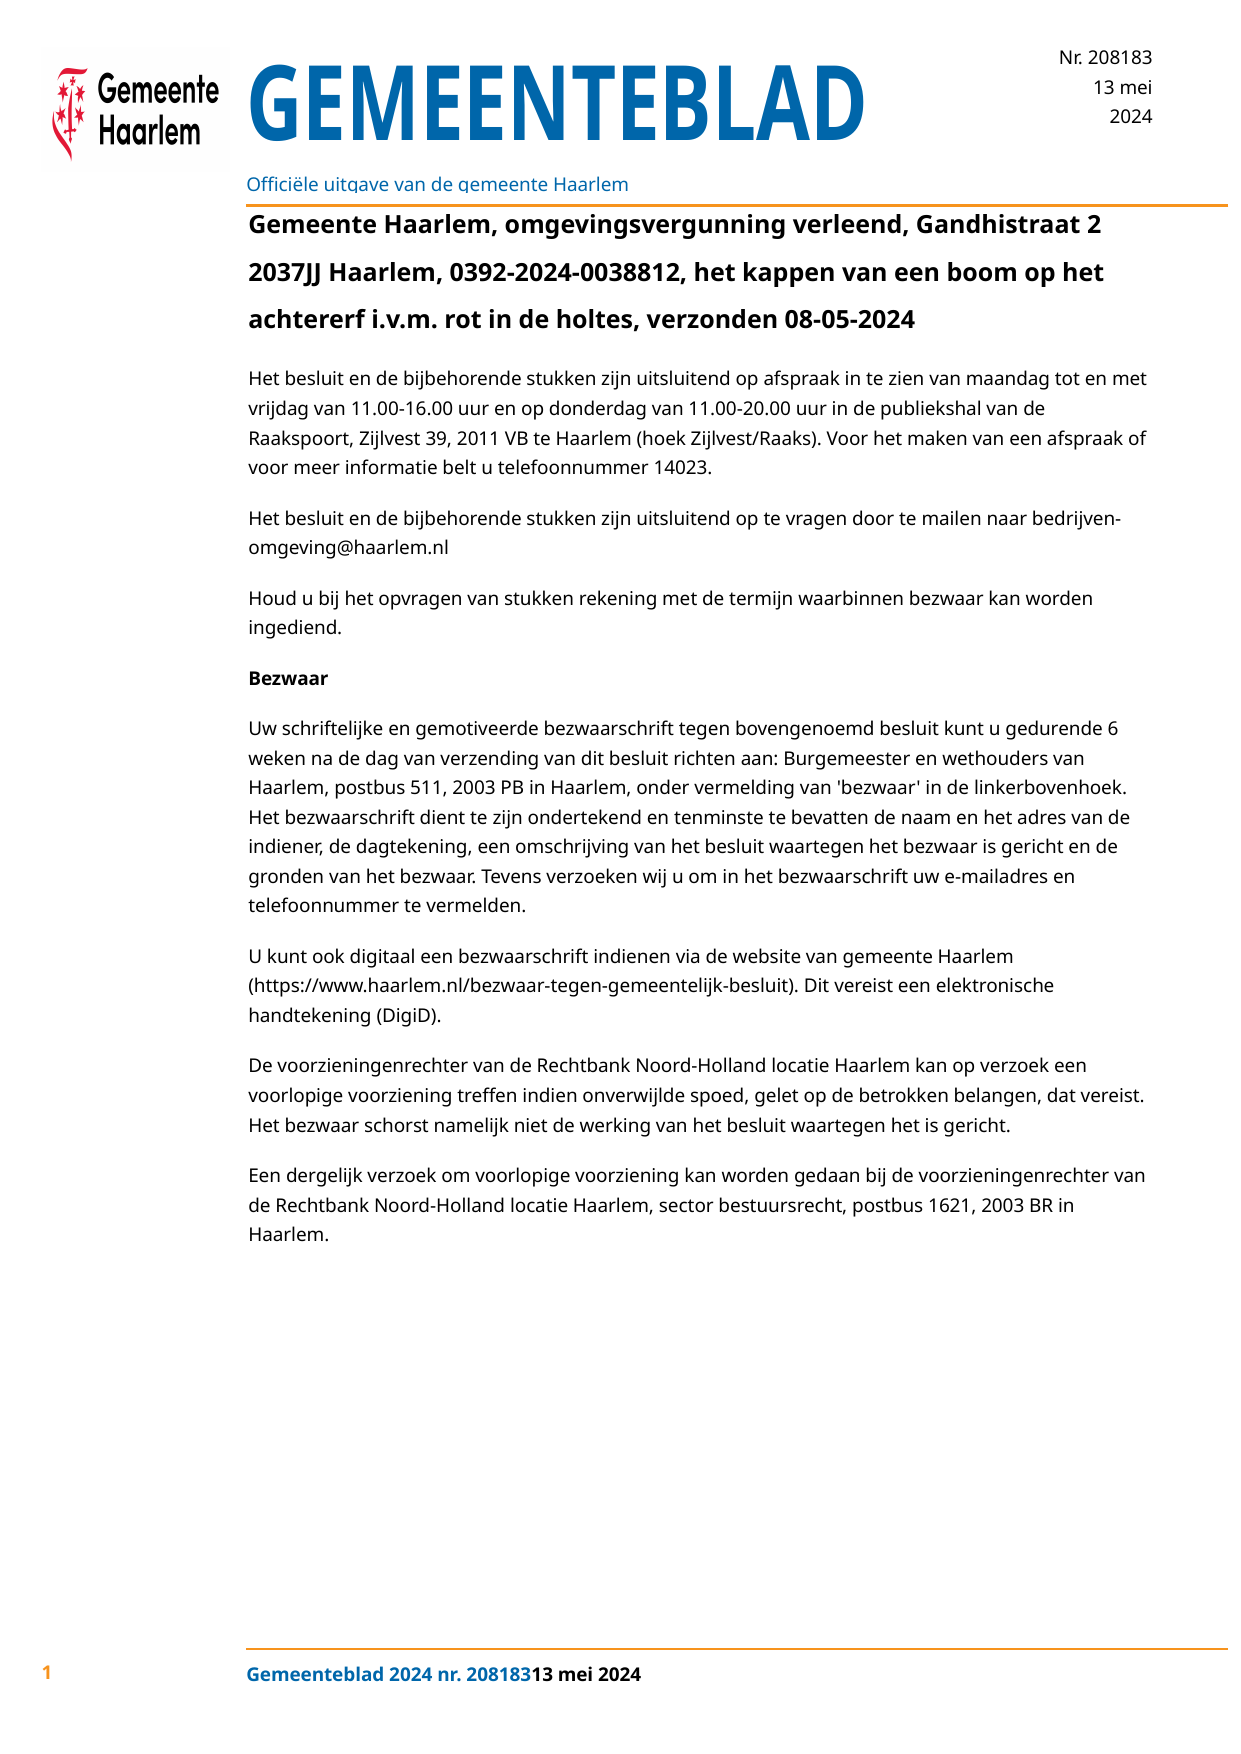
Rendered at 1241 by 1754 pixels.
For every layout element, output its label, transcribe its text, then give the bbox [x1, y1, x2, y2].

text Uw schriftelijke en gemotiveerde bezwaarschrift tegen bovengenoemd besluit kunt u gedurende 6 weken na de dag van verzending van dit besluit richten aan: Burgemeester en wethouders van Haarlem, postbus 511, 2003 PB in Haarlem, onder vermelding van 'bezwaar' in de linkerbovenhoek. Het bezwaarschrift dient te zijn ondertekend en tenminste te bevatten de naam en het adres van de indiener, de dagtekening, een omschrijving van het besluit waartegen het bezwaar is gericht en de gronden van het bezwaar. Tevens verzoeken wij u om in het bezwaarschrift uw e-mailadres en telefoonnummer te vermelden. [248, 715, 1152, 918]
text Het besluit en de bijbehorende stukken zijn uitsluitend op te vragen door te mailen naar bedrijven-omgeving@haarlem.nl [248, 505, 1152, 560]
text Het besluit en de bijbehorende stukken zijn uitsluitend op afspraak in te zien van maandag tot en met vrijdag van 11.00-16.00 uur en op donderdag van 11.00-20.00 uur in de publiekshal van de Raakspoort, Zijlvest 39, 2011 VB te Haarlem (hoek Zijlvest/Raaks). Voor het maken van een afspraak of voor meer informatie belt u telefoonnummer 14023. [248, 366, 1152, 480]
text Bezwaar [248, 665, 1152, 690]
text Een dergelijk verzoek om voorlopige voorziening kan worden gedaan bij de voorzieningenrechter van de Rechtbank Noord-Holland locatie Haarlem, sector bestuursrecht, postbus 1621, 2003 BR in Haarlem. [248, 1162, 1152, 1247]
text Houd u bij het opvragen van stukken rekening met de termijn waarbinnen bezwaar kan worden ingediend. [248, 585, 1152, 640]
text U kunt ook digitaal een bezwaarschrift indienen via de website van gemeente Haarlem (https://www.haarlem.nl/bezwaar-tegen-gemeentelijk-besluit). Dit vereist een elektronische handtekening (DigiD). [248, 943, 1152, 1028]
text Gemeente Haarlem, omgevingsvergunning verleend, Gandhistraat 2 2037JJ Haarlem, 0392-2024-0038812, het kappen van een boom op het achtererf i.v.m. rot in de holtes, verzonden 08-05-2024 [248, 207, 1152, 336]
picture [41, 47, 231, 172]
text De voorzieningenrechter van de Rechtbank Noord-Holland locatie Haarlem kan op verzoek een voorlopige voorziening treffen indien onverwijlde spoed, gelet op de betrokken belangen, dat vereist. Het bezwaar schorst namelijk niet de werking van het besluit waartegen het is gericht. [248, 1053, 1152, 1137]
